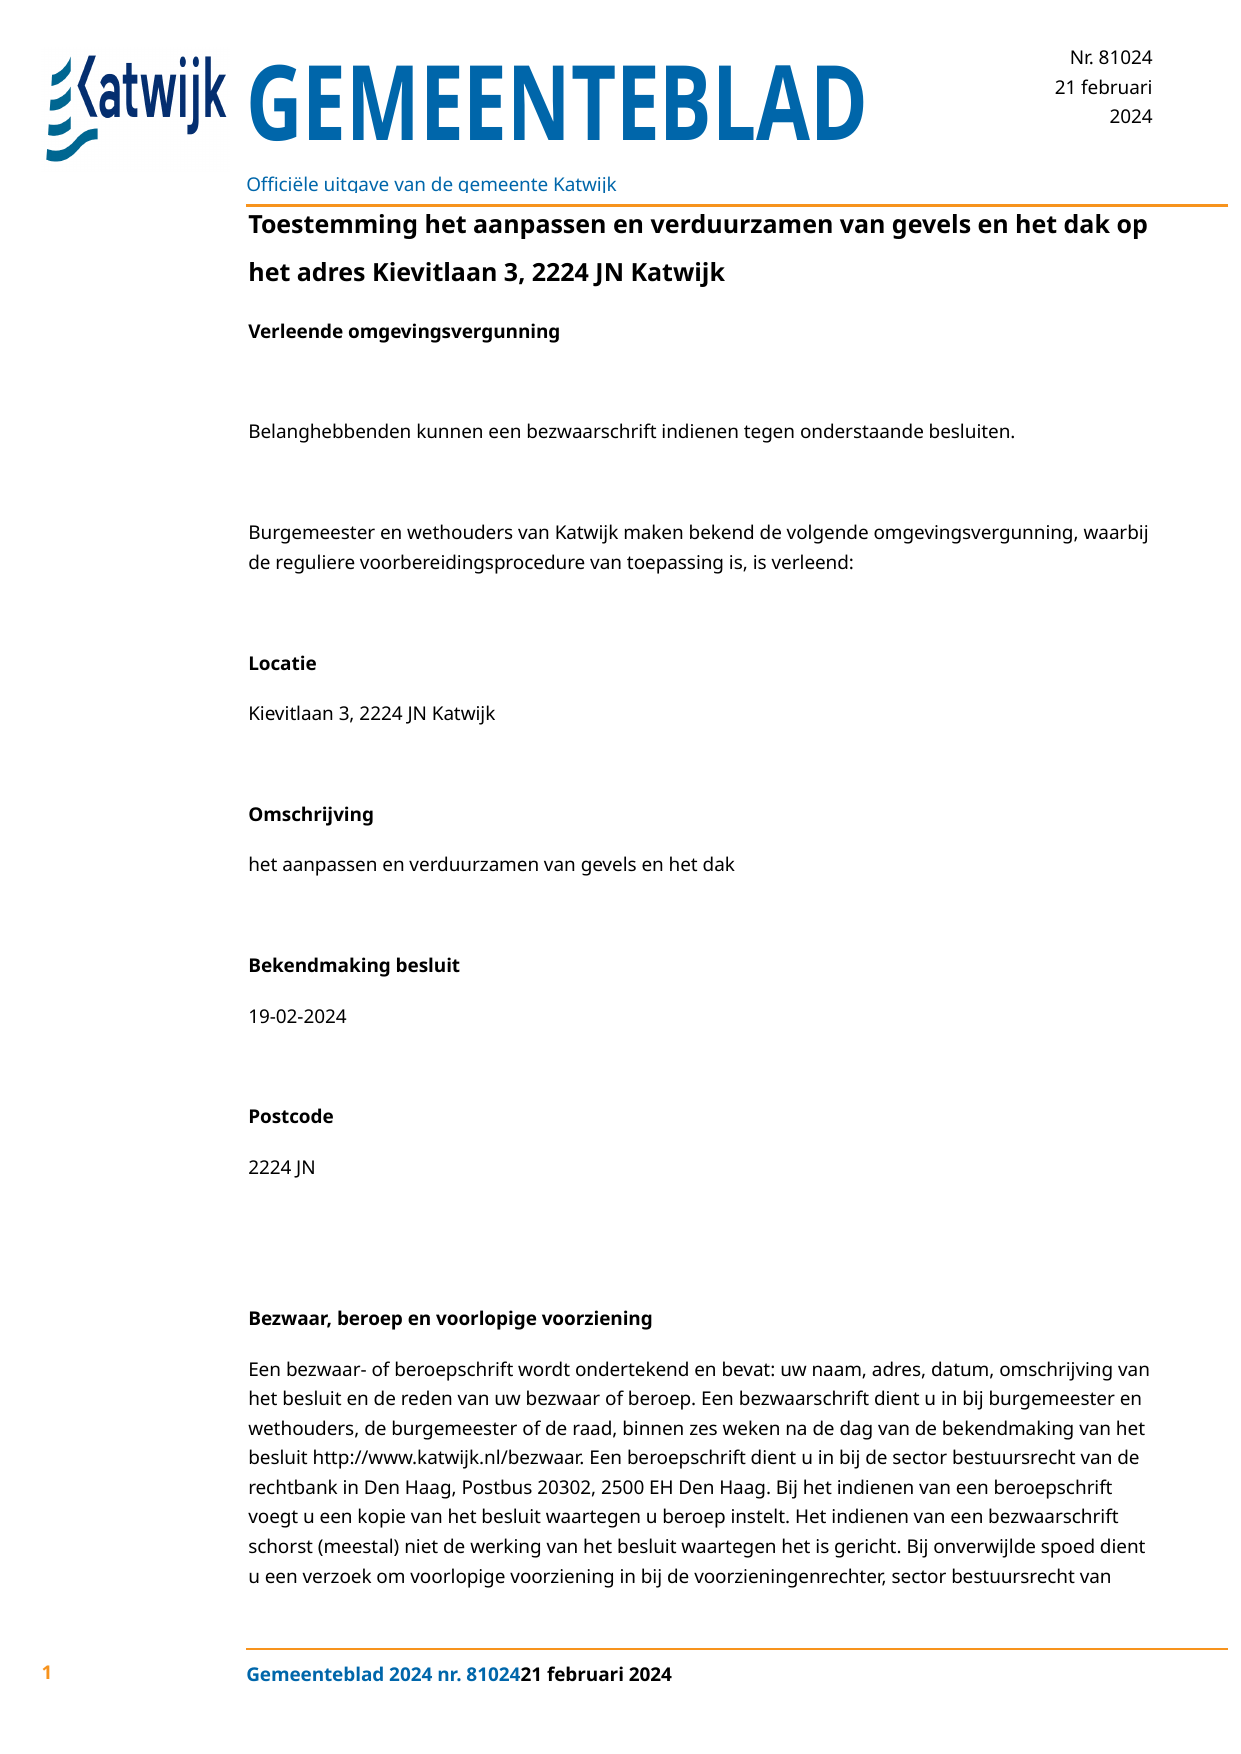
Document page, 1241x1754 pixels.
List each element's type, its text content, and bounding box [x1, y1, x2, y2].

text Een bezwaar- of beroepschrift wordt ondertekend en bevat: uw naam, adres, datum, omschrijving van het besluit en de reden van uw bezwaar of beroep. Een bezwaarschrift dient u in bij burgemeester en wethouders, de burgemeester of de raad, binnen zes weken na de dag van de bekendmaking van het besluit http://www.katwijk.nl/bezwaar. Een beroepschrift dient u in bij de sector bestuursrecht van de rechtbank in Den Haag, Postbus 20302, 2500 EH Den Haag. Bij het indienen van een beroepschrift voegt u een kopie van het besluit waartegen u beroep instelt. Het indienen van een bezwaarschrift schorst (meestal) niet de werking van het besluit waartegen het is gericht. Bij onverwijlde spoed dient u een verzoek om voorlopige voorziening in bij de voorzieningenrechter, sector bestuursrecht van [248, 1356, 1152, 1589]
text Belanghebbenden kunnen een bezwaarschrift indienen tegen onderstaande besluiten. [248, 419, 1152, 444]
text Locatie [248, 650, 1152, 676]
text Bezwaar, beroep en voorlopige voorziening [248, 1305, 1152, 1331]
text Burgemeester en wethouders van Katwijk maken bekend de volgende omgevingsvergunning, waarbij de reguliere voorbereidingsprocedure van toepassing is, is verleend: [248, 519, 1152, 575]
text 19-02-2024 [248, 1003, 1152, 1029]
text Postcode [248, 1104, 1152, 1129]
picture [41, 47, 231, 172]
text Bekendmaking besluit [248, 952, 1152, 978]
text Kievitlaan 3, 2224 JN Katwijk [248, 700, 1152, 726]
text Omschrijving [248, 801, 1152, 827]
text 2224 JN [248, 1154, 1152, 1180]
text Verleende omgevingsvergunning [248, 318, 1152, 344]
text het aanpassen en verduurzamen van gevels en het dak [248, 852, 1152, 877]
text Toestemming het aanpassen en verduurzamen van gevels en het dak op het adres Kievitlaan 3, 2224 JN Katwijk [248, 207, 1152, 288]
